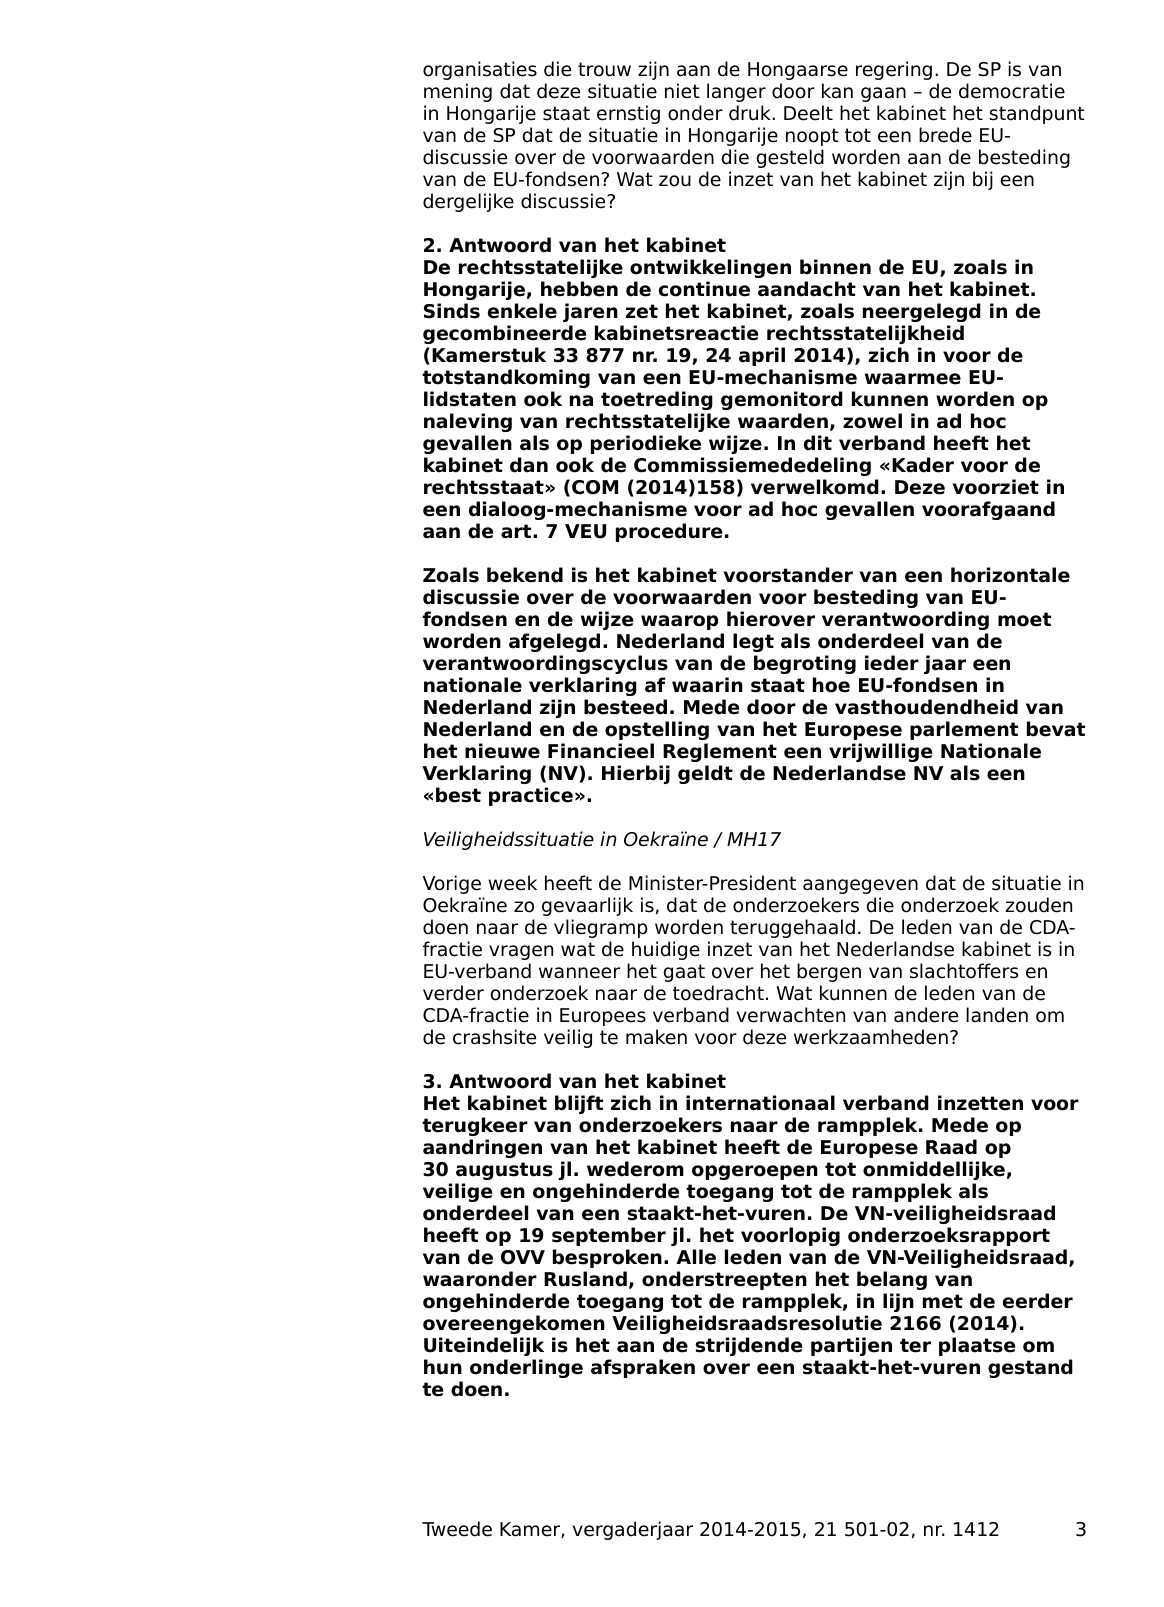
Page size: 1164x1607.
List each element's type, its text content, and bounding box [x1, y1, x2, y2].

text Zoals bekend is het kabinet voorstander van een horizontale discussie over de voorwaarden voor besteding van EU-fondsen en de wijze waarop hierover verantwoording moet worden afgelegd. Nederland legt als onderdeel van de verantwoordingscyclus van de begroting ieder jaar een nationale verklaring af waarin staat hoe EU-fondsen in Nederland zijn besteed. Mede door de vasthoudendheid van Nederland en de opstelling van het Europese parlement bevat het nieuwe Financieel Reglement een vrijwillige Nationale Verklaring (NV). Hierbij geldt de Nederlandse NV als een «best practice». [422, 565, 1087, 807]
text Het kabinet blijft zich in internationaal verband inzetten voor terugkeer van onderzoekers naar de rampplek. Mede op aandringen van het kabinet heeft de Europese Raad op 30 augustus jl. wederom opgeroepen tot onmiddellijke, veilige en ongehinderde toegang tot de rampplek als onderdeel van een staakt-het-vuren. De VN-veiligheidsraad heeft op 19 september jl. het voorlopig onderzoeksrapport van de OVV besproken. Alle leden van de VN-Veiligheidsraad, waaronder Rusland, onderstreepten het belang van ongehinderde toegang tot de rampplek, in lijn met de eerder overeengekomen Veiligheidsraadsresolutie 2166 (2014). Uiteindelijk is het aan de strijdende partijen ter plaatse om hun onderlinge afspraken over een staakt-het-vuren gestand te doen. [422, 1093, 1087, 1401]
text 3. Antwoord van het kabinet [422, 1071, 1087, 1093]
text 2. Antwoord van het kabinet [422, 235, 1087, 257]
text De rechtsstatelijke ontwikkelingen binnen de EU, zoals in Hongarije, hebben de continue aandacht van het kabinet. Sinds enkele jaren zet het kabinet, zoals neergelegd in de gecombineerde kabinetsreactie rechtsstatelijkheid (Kamerstuk 33 877 nr. 19, 24 april 2014), zich in voor de totstandkoming van een EU-mechanisme waarmee EU-lidstaten ook na toetreding gemonitord kunnen worden op naleving van rechtsstatelijke waarden, zowel in ad hoc gevallen als op periodieke wijze. In dit verband heeft het kabinet dan ook de Commissiemededeling «Kader voor de rechtsstaat» (COM (2014)158) verwelkomd. Deze voorziet in een dialoog-mechanisme voor ad hoc gevallen voorafgaand aan de art. 7 VEU procedure. [422, 257, 1087, 543]
text Vorige week heeft de Minister-President aangegeven dat de situatie in Oekraïne zo gevaarlijk is, dat de onderzoekers die onderzoek zouden doen naar de vliegramp worden teruggehaald. De leden van de CDA-fractie vragen wat de huidige inzet van het Nederlandse kabinet is in EU-verband wanneer het gaat over het bergen van slachtoffers en verder onderzoek naar de toedracht. Wat kunnen de leden van de CDA-fractie in Europees verband verwachten van andere landen om de crashsite veilig te maken voor deze werkzaamheden? [422, 873, 1087, 1049]
subtitle Veiligheidssituatie in Oekraïne / MH17 [422, 829, 1087, 851]
text organisaties die trouw zijn aan de Hongaarse regering. De SP is van mening dat deze situatie niet langer door kan gaan – de democratie in Hongarije staat ernstig onder druk. Deelt het kabinet het standpunt van de SP dat de situatie in Hongarije noopt tot een brede EU-discussie over de voorwaarden die gesteld worden aan de besteding van de EU-fondsen? Wat zou de inzet van het kabinet zijn bij een dergelijke discussie? [422, 59, 1087, 213]
